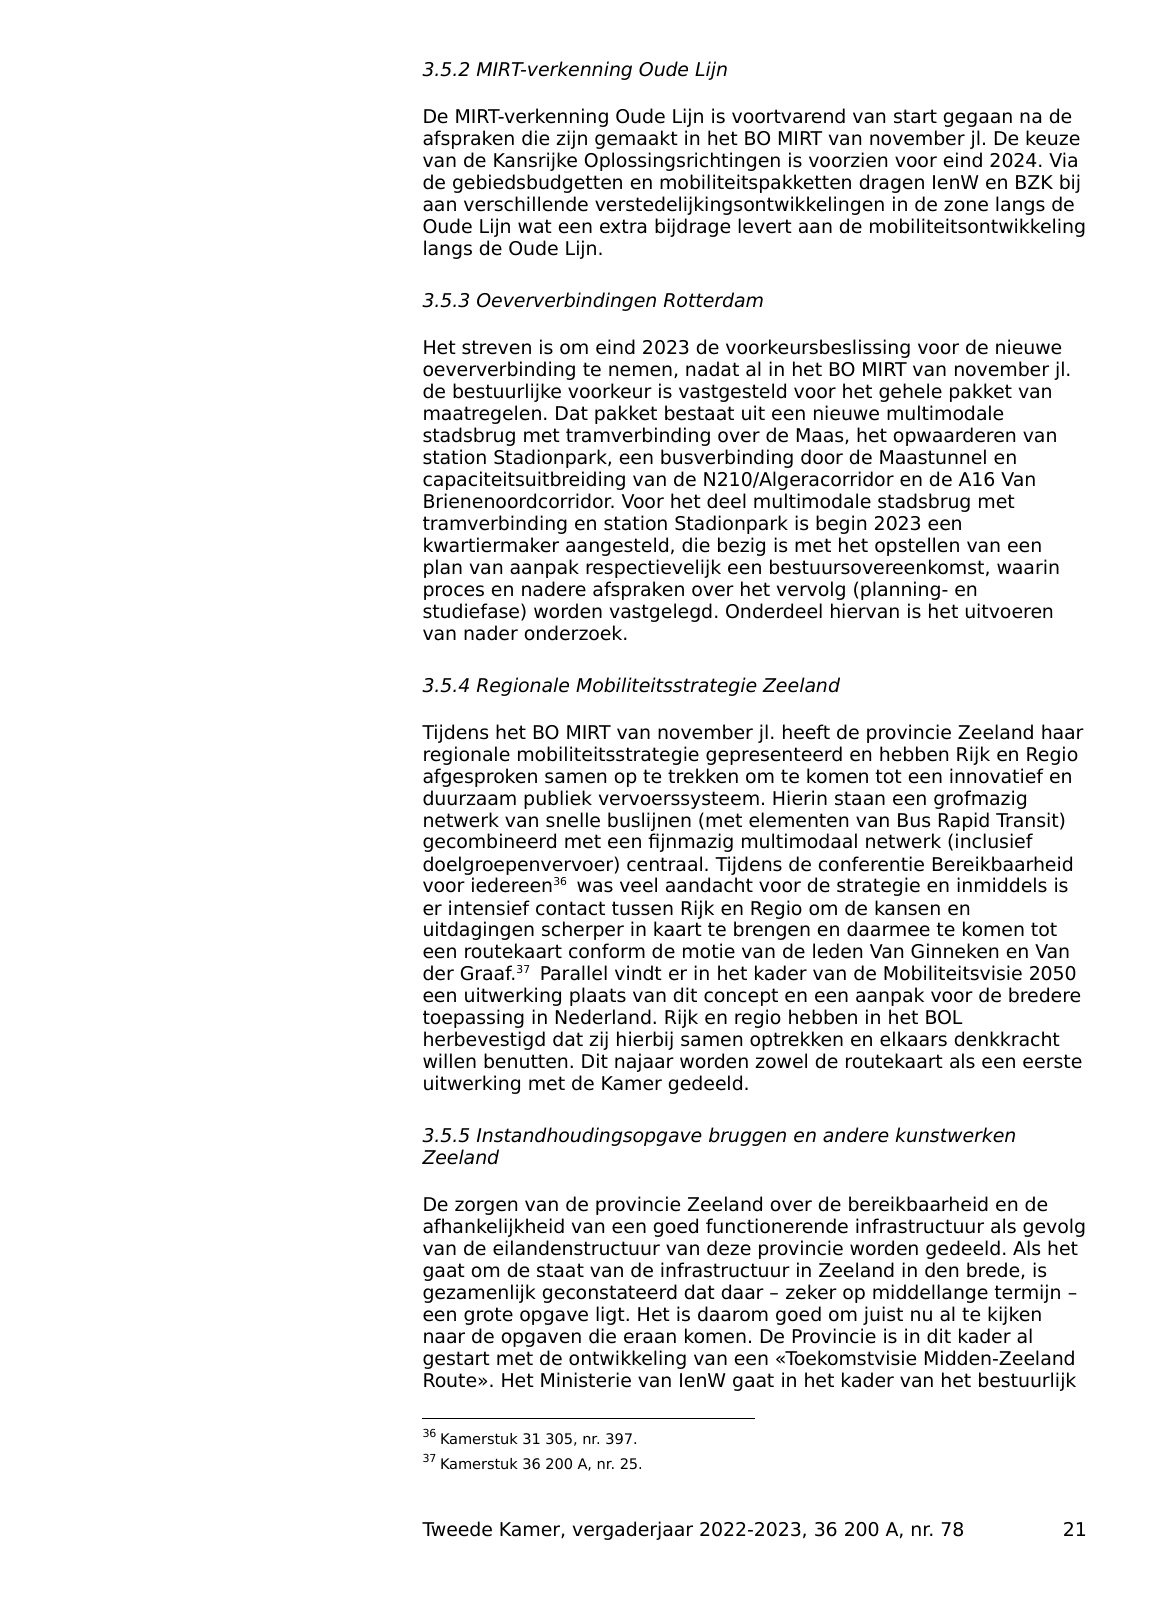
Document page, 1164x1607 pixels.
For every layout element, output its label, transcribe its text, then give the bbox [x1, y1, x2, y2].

text Kamerstuk 36 200 A, nr. 25. [422, 1452, 1087, 1474]
subtitle 3.5.3 Oeververbindingen Rotterdam [422, 290, 1087, 312]
text Kamerstuk 31 305, nr. 397. [422, 1427, 1087, 1449]
text Tijdens het BO MIRT van november jl. heeft de provincie Zeeland haar regionale mobiliteitsstrategie gepresenteerd en hebben Rijk en Regio afgesproken samen op te trekken om te komen tot een innovatief en duurzaam publiek vervoerssysteem. Hierin staan een grofmazig netwerk van snelle buslijnen (met elementen van Bus Rapid Transit) gecombineerd met een fijnmazig multimodaal netwerk (inclusief doelgroepenvervoer) centraal. Tijdens de conferentie Bereikbaarheid voor iedereen was veel aandacht voor de strategie en inmiddels is er intensief contact tussen Rijk en Regio om de kansen en uitdagingen scherper in kaart te brengen en daarmee te komen tot een routekaart conform de motie van de leden Van Ginneken en Van der Graaf. Parallel vindt er in het kader van de Mobiliteitsvisie 2050 een uitwerking plaats van dit concept en een aanpak voor de bredere toepassing in Nederland. Rijk en regio hebben in het BOL herbevestigd dat zij hierbij samen optrekken en elkaars denkkracht willen benutten. Dit najaar worden zowel de routekaart als een eerste uitwerking met de Kamer gedeeld. [422, 722, 1087, 1095]
subtitle 3.5.5 Instandhoudingsopgave bruggen en andere kunstwerken Zeeland [422, 1125, 1087, 1169]
text De zorgen van de provincie Zeeland over de bereikbaarheid en de afhankelijkheid van een goed functionerende infrastructuur als gevolg van de eilandenstructuur van deze provincie worden gedeeld. Als het gaat om de staat van de infrastructuur in Zeeland in den brede, is gezamenlijk geconstateerd dat daar – zeker op middellange termijn – een grote opgave ligt. Het is daarom goed om juist nu al te kijken naar de opgaven die eraan komen. De Provincie is in dit kader al gestart met de ontwikkeling van een «Toekomstvisie Midden-Zeeland Route». Het Ministerie van IenW gaat in het kader van het bestuurlijk [422, 1194, 1087, 1392]
text De MIRT-verkenning Oude Lijn is voortvarend van start gegaan na de afspraken die zijn gemaakt in het BO MIRT van november jl. De keuze van de Kansrijke Oplossingsrichtingen is voorzien voor eind 2024. Via de gebiedsbudgetten en mobiliteitspakketten dragen IenW en BZK bij aan verschillende verstedelijkingsontwikkelingen in de zone langs de Oude Lijn wat een extra bijdrage levert aan de mobiliteitsontwikkeling langs de Oude Lijn. [422, 106, 1087, 260]
subtitle 3.5.2 MIRT-verkenning Oude Lijn [422, 59, 1087, 81]
subtitle 3.5.4 Regionale Mobiliteitsstrategie Zeeland [422, 674, 1087, 697]
text Het streven is om eind 2023 de voorkeursbeslissing voor de nieuwe oeververbinding te nemen, nadat al in het BO MIRT van november jl. de bestuurlijke voorkeur is vastgesteld voor het gehele pakket van maatregelen. Dat pakket bestaat uit een nieuwe multimodale stadsbrug met tramverbinding over de Maas, het opwaarderen van station Stadionpark, een busverbinding door de Maastunnel en capaciteitsuitbreiding van de N210/Algeracorridor en de A16 Van Brienenoordcorridor. Voor het deel multimodale stadsbrug met tramverbinding en station Stadionpark is begin 2023 een kwartiermaker aangesteld, die bezig is met het opstellen van een plan van aanpak respectievelijk een bestuursovereenkomst, waarin proces en nadere afspraken over het vervolg (planning- en studiefase) worden vastgelegd. Onderdeel hiervan is het uitvoeren van nader onderzoek. [422, 337, 1087, 644]
